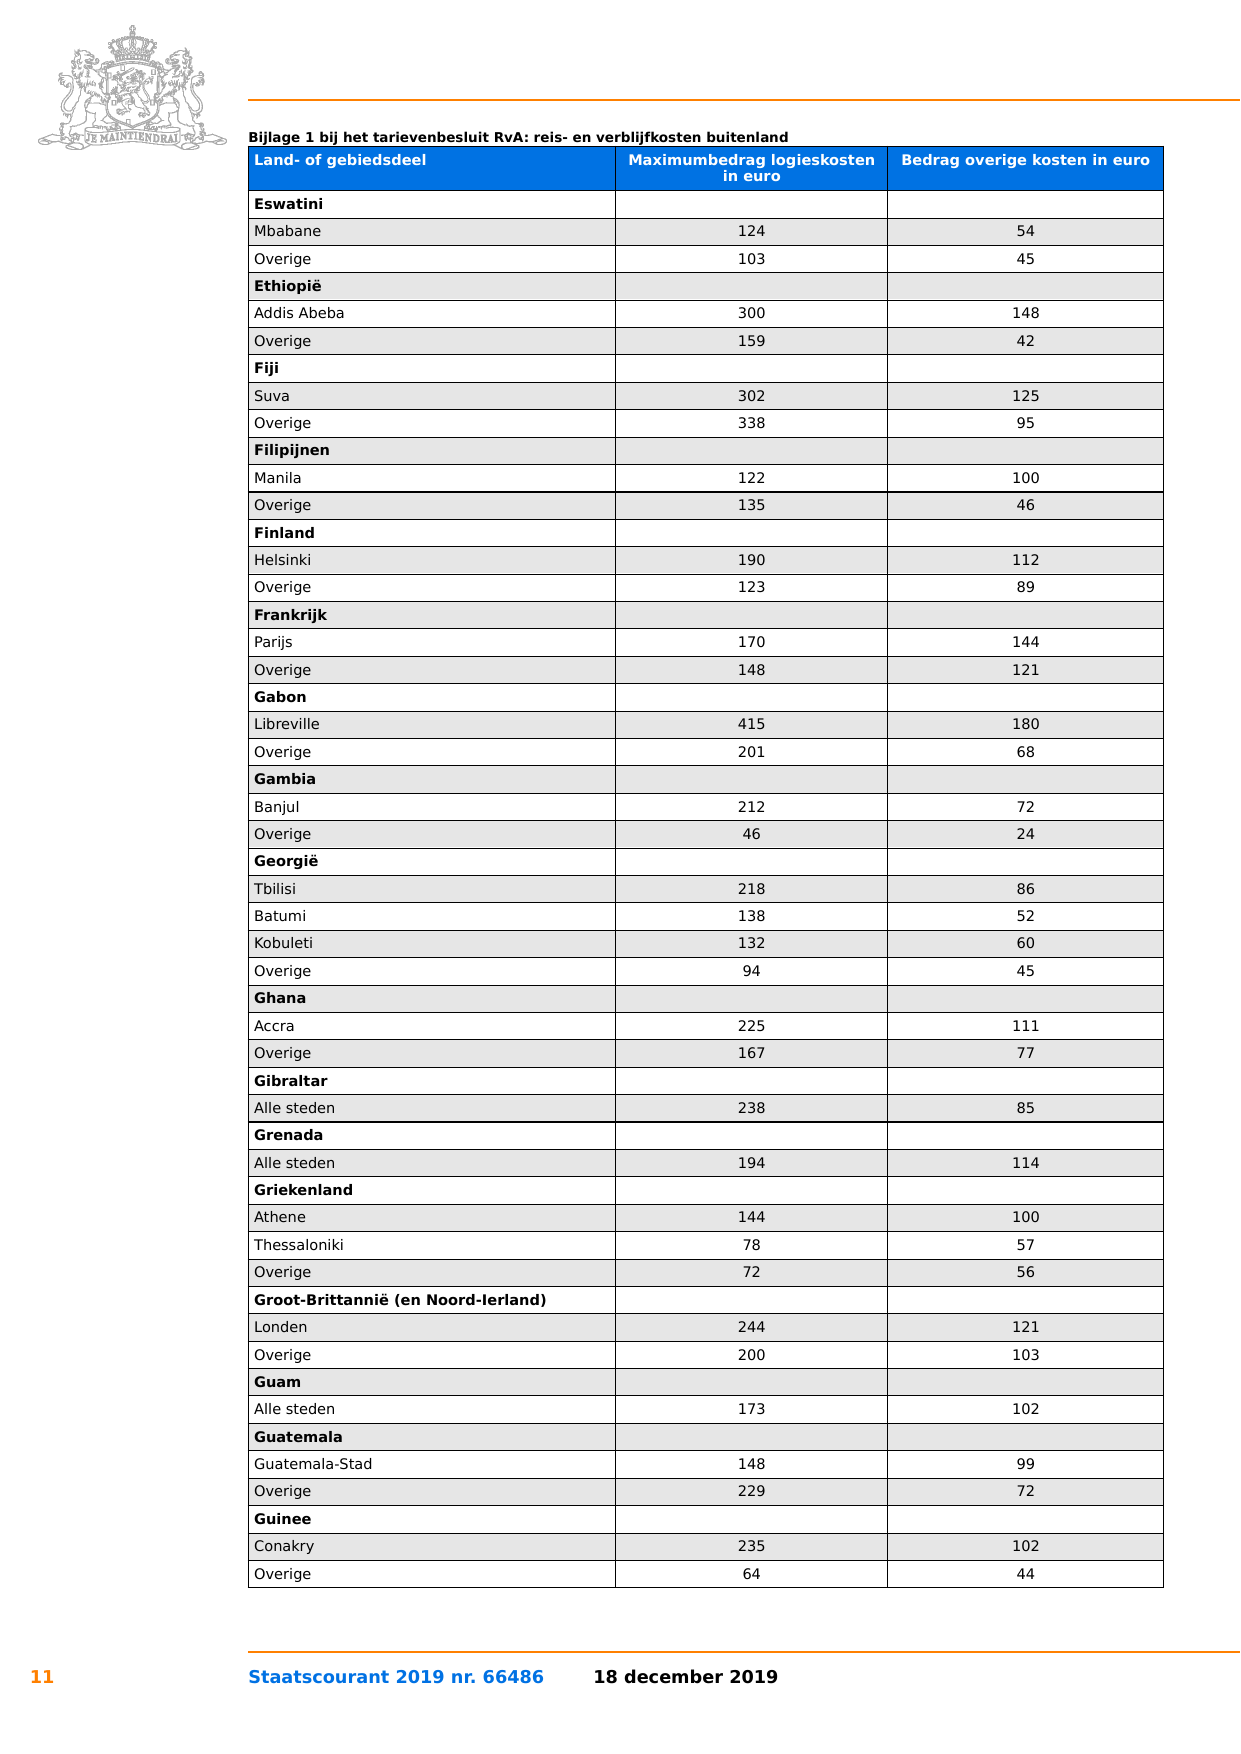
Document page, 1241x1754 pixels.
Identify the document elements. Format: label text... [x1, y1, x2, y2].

table_cell [888, 766, 1163, 793]
table_cell 100 [888, 465, 1163, 491]
table_cell 218 [616, 876, 887, 902]
table_cell Overige [249, 821, 615, 847]
table_cell 46 [888, 493, 1163, 519]
table_cell Filipijnen [249, 438, 615, 464]
table_cell 111 [888, 1013, 1163, 1039]
table_cell 144 [888, 629, 1163, 656]
table_cell Overige [249, 493, 615, 519]
table_cell Mbabane [249, 219, 615, 245]
table_cell 121 [888, 1314, 1163, 1341]
table_cell Parijs [249, 629, 615, 656]
table_cell 100 [888, 1205, 1163, 1231]
table_cell 77 [888, 1040, 1163, 1067]
table_cell 64 [616, 1561, 887, 1587]
table_cell 135 [616, 493, 887, 519]
table_cell [888, 1068, 1163, 1094]
table_cell Kobuleti [249, 931, 615, 957]
table_cell Guatemala [249, 1424, 615, 1450]
table_cell 56 [888, 1260, 1163, 1286]
table_cell [616, 191, 887, 217]
table_cell 78 [616, 1232, 887, 1258]
table_cell [888, 438, 1163, 464]
table_cell [616, 438, 887, 464]
table_cell Gabon [249, 684, 615, 711]
table_cell 57 [888, 1232, 1163, 1258]
table_cell Guam [249, 1369, 615, 1395]
table_cell 46 [616, 821, 887, 847]
table_cell 338 [616, 410, 887, 437]
table_cell Guatemala-Stad [249, 1451, 615, 1478]
table_cell [616, 273, 887, 299]
table_cell [888, 520, 1163, 546]
table_cell 45 [888, 958, 1163, 984]
table_cell Griekenland [249, 1177, 615, 1204]
table_cell 124 [616, 219, 887, 245]
table_cell 102 [888, 1534, 1163, 1560]
table_cell 121 [888, 657, 1163, 683]
table_cell Overige [249, 657, 615, 683]
table_cell 44 [888, 1561, 1163, 1587]
table_cell 122 [616, 465, 887, 491]
table_cell 229 [616, 1479, 887, 1505]
table_cell Athene [249, 1205, 615, 1231]
table_cell [888, 1177, 1163, 1204]
table_cell Overige [249, 1260, 615, 1286]
table_cell 167 [616, 1040, 887, 1067]
table_cell [616, 520, 887, 546]
table_cell Overige [249, 328, 615, 354]
table_cell Ghana [249, 986, 615, 1012]
table_cell [616, 1068, 887, 1094]
table_cell Maximumbedrag logieskosten in euro [616, 147, 887, 190]
table_cell 85 [888, 1095, 1163, 1121]
table_cell Finland [249, 520, 615, 546]
table_cell 125 [888, 383, 1163, 409]
table_cell 99 [888, 1451, 1163, 1478]
table_cell [616, 1506, 887, 1532]
table_cell [888, 684, 1163, 711]
table_cell Overige [249, 1479, 615, 1505]
table_cell [616, 602, 887, 628]
table_cell [616, 355, 887, 382]
table_cell 148 [888, 301, 1163, 327]
table_cell Overige [249, 246, 615, 272]
table_cell 123 [616, 575, 887, 601]
table_cell 144 [616, 1205, 887, 1231]
table_cell 68 [888, 739, 1163, 765]
table_cell 180 [888, 712, 1163, 738]
table_cell 45 [888, 246, 1163, 272]
table_cell 60 [888, 931, 1163, 957]
table_cell 138 [616, 903, 887, 930]
table_cell 103 [888, 1342, 1163, 1368]
table_cell [888, 602, 1163, 628]
table_cell Overige [249, 410, 615, 437]
table_cell 300 [616, 301, 887, 327]
table_cell 238 [616, 1095, 887, 1121]
table_cell Overige [249, 1040, 615, 1067]
table_cell Suva [249, 383, 615, 409]
table_cell 42 [888, 328, 1163, 354]
table_cell [616, 1123, 887, 1149]
table_cell 194 [616, 1150, 887, 1176]
table_header Bijlage 1 bij het tarievenbesluit RvA: reis- en verblijfkosten buitenland [248, 130, 1163, 146]
table_cell Overige [249, 1561, 615, 1587]
table_cell Fiji [249, 355, 615, 382]
table_cell [888, 986, 1163, 1012]
table_cell 54 [888, 219, 1163, 245]
table_cell [888, 1424, 1163, 1450]
table_cell Addis Abeba [249, 301, 615, 327]
table_cell Land- of gebiedsdeel [249, 147, 615, 190]
table_cell Tbilisi [249, 876, 615, 902]
table_cell 103 [616, 246, 887, 272]
table_cell Frankrijk [249, 602, 615, 628]
table_cell [616, 1424, 887, 1450]
table_cell Alle steden [249, 1396, 615, 1423]
table_cell [888, 1287, 1163, 1313]
table_cell Londen [249, 1314, 615, 1341]
table_cell 102 [888, 1396, 1163, 1423]
table_cell [616, 849, 887, 875]
table_cell 159 [616, 328, 887, 354]
table_cell 114 [888, 1150, 1163, 1176]
table_cell Guinee [249, 1506, 615, 1532]
table_cell Accra [249, 1013, 615, 1039]
table_cell Conakry [249, 1534, 615, 1560]
table_cell 72 [888, 1479, 1163, 1505]
table_cell Thessaloniki [249, 1232, 615, 1258]
table_cell 200 [616, 1342, 887, 1368]
table_cell 89 [888, 575, 1163, 601]
table_cell 86 [888, 876, 1163, 902]
table_cell Ethiopië [249, 273, 615, 299]
table_cell 132 [616, 931, 887, 957]
table_cell Groot-Brittannië (en Noord-Ierland) [249, 1287, 615, 1313]
table_cell Eswatini [249, 191, 615, 217]
table_cell 190 [616, 547, 887, 573]
table_cell [616, 1287, 887, 1313]
picture [38, 25, 227, 150]
table_cell Gibraltar [249, 1068, 615, 1094]
table_cell Manila [249, 465, 615, 491]
table_cell [888, 191, 1163, 217]
table_cell Helsinki [249, 547, 615, 573]
table_cell [888, 1123, 1163, 1149]
table_cell 72 [616, 1260, 887, 1286]
table_cell 170 [616, 629, 887, 656]
table_cell 112 [888, 547, 1163, 573]
table_cell Alle steden [249, 1095, 615, 1121]
table_cell Overige [249, 575, 615, 601]
table_cell 225 [616, 1013, 887, 1039]
table_cell 72 [888, 794, 1163, 820]
table_cell 415 [616, 712, 887, 738]
table_cell 173 [616, 1396, 887, 1423]
table_cell 148 [616, 657, 887, 683]
table_cell [888, 849, 1163, 875]
table_cell 201 [616, 739, 887, 765]
table_cell Bedrag overige kosten in euro [888, 147, 1163, 190]
table_cell Overige [249, 1342, 615, 1368]
table_cell [888, 355, 1163, 382]
table_cell [616, 766, 887, 793]
table_cell [888, 273, 1163, 299]
table_cell 24 [888, 821, 1163, 847]
table_cell 148 [616, 1451, 887, 1478]
table_cell Banjul [249, 794, 615, 820]
table_cell Georgië [249, 849, 615, 875]
table_cell 95 [888, 410, 1163, 437]
table_cell 235 [616, 1534, 887, 1560]
table_cell [616, 1369, 887, 1395]
table_cell Grenada [249, 1123, 615, 1149]
table_cell Overige [249, 958, 615, 984]
table_cell Gambia [249, 766, 615, 793]
table_cell [616, 1177, 887, 1204]
table_cell Libreville [249, 712, 615, 738]
table_cell [616, 684, 887, 711]
table_cell 302 [616, 383, 887, 409]
table_cell Alle steden [249, 1150, 615, 1176]
table_cell [616, 986, 887, 1012]
table_cell 94 [616, 958, 887, 984]
table_cell [888, 1506, 1163, 1532]
table_cell 52 [888, 903, 1163, 930]
table_cell Overige [249, 739, 615, 765]
table_cell 244 [616, 1314, 887, 1341]
table_cell Batumi [249, 903, 615, 930]
table_cell 212 [616, 794, 887, 820]
table_cell [888, 1369, 1163, 1395]
